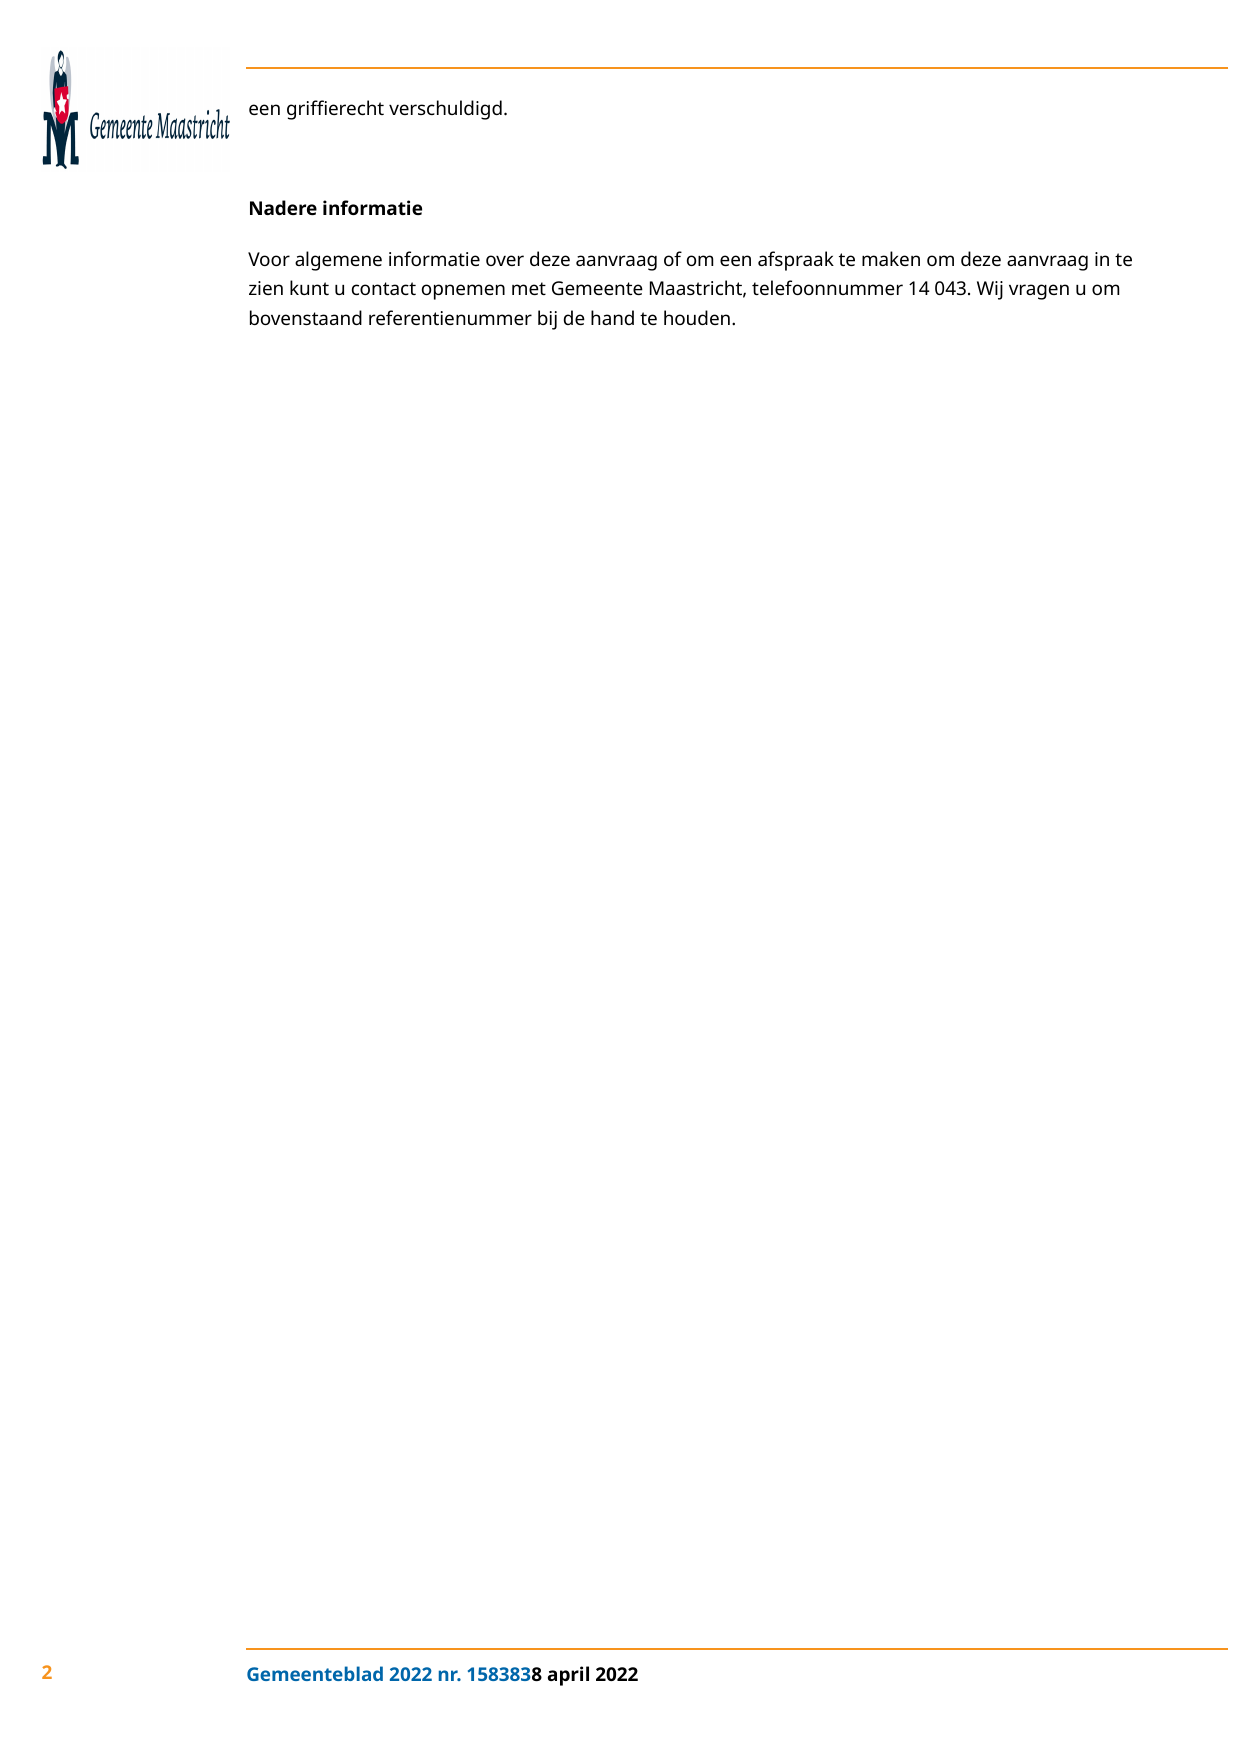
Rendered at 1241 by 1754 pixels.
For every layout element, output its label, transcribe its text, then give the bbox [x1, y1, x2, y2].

text Nadere informatie [248, 196, 1152, 221]
text een griffierecht verschuldigd. [248, 95, 1152, 121]
picture [41, 47, 231, 172]
text Voor algemene informatie over deze aanvraag of om een afspraak te maken om deze aanvraag in te zien kunt u contact opnemen met Gemeente Maastricht, telefoonnummer 14 043. Wij vragen u om bovenstaand referentienummer bij de hand te houden. [248, 246, 1152, 331]
